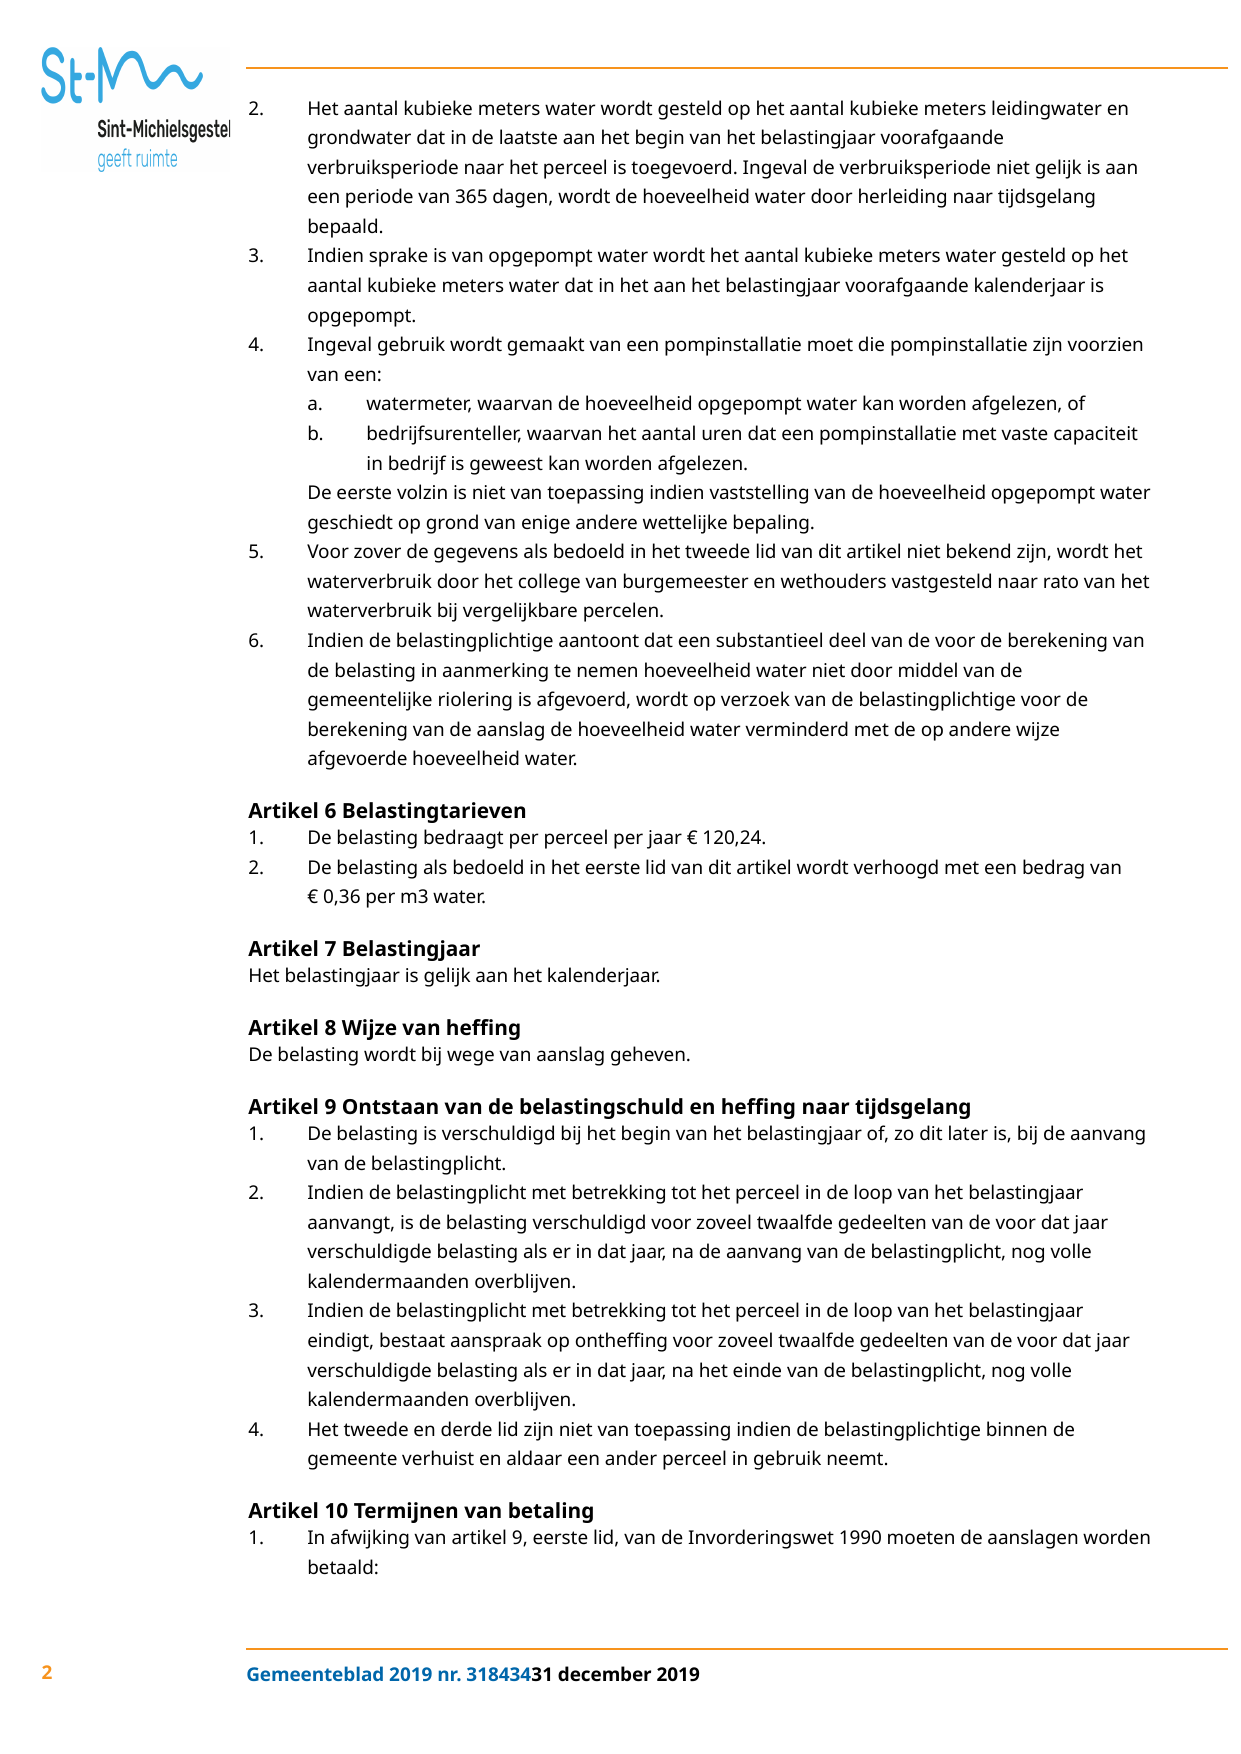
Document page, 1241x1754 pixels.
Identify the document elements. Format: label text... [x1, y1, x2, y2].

list Voor zover de gegevens als bedoeld in het tweede lid van dit artikel niet bekend zijn, wordt het waterverbruik door het college van burgemeester en wethouders vastgesteld naar rato van het waterverbruik bij vergelijkbare percelen. [248, 538, 1152, 623]
list De belasting als bedoeld in het eerste lid van dit artikel wordt verhoogd met een bedrag van € 0,36 per m3 water. [248, 854, 1152, 909]
list bedrijfsurenteller, waarvan het aantal uren dat een pompinstallatie met vaste capaciteit in bedrijf is geweest kan worden afgelezen. [307, 420, 1152, 476]
list Het aantal kubieke meters water wordt gesteld op het aantal kubieke meters leidingwater en grondwater dat in de laatste aan het begin van het belastingjaar voorafgaande verbruiksperiode naar het perceel is toegevoerd. Ingeval de verbruiksperiode niet gelijk is aan een periode van 365 dagen, wordt de hoeveelheid water door herleiding naar tijdsgelang bepaald. [248, 95, 1152, 239]
list Het tweede en derde lid zijn niet van toepassing indien de belastingplichtige binnen de gemeente verhuist en aldaar een ander perceel in gebruik neemt. [248, 1416, 1152, 1471]
list Indien de belastingplicht met betrekking tot het perceel in de loop van het belastingjaar eindigt, bestaat aanspraak op ontheffing voor zoveel twaalfde gedeelten van de voor dat jaar verschuldigde belasting als er in dat jaar, na het einde van de belastingplicht, nog volle kalendermaanden overblijven. [248, 1298, 1152, 1412]
list Ingeval gebruik wordt gemaakt van een pompinstallatie moet die pompinstallatie zijn voorzien van een: [248, 331, 1152, 387]
list De belasting is verschuldigd bij het begin van het belastingjaar of, zo dit later is, bij de aanvang van de belastingplicht. [248, 1120, 1152, 1176]
list In afwijking van artikel 9, eerste lid, van de Invorderingswet 1990 moeten de aanslagen worden betaald: [248, 1524, 1152, 1580]
text Artikel 10 Termijnen van betaling [248, 1496, 1152, 1524]
text Artikel 9 Ontstaan van de belastingschuld en heffing naar tijdsgelang [248, 1092, 1152, 1120]
list De belasting bedraagt per perceel per jaar € 120,24. [248, 824, 1152, 850]
picture [41, 47, 231, 172]
text De belasting wordt bij wege van aanslag geheven. [248, 1041, 1152, 1067]
text Artikel 7 Belastingjaar [248, 934, 1152, 962]
text Artikel 8 Wijze van heffing [248, 1013, 1152, 1041]
text Artikel 6 Belastingtarieven [248, 796, 1152, 824]
list De eerste volzin is niet van toepassing indien vaststelling van de hoeveelheid opgepompt water geschiedt op grond van enige andere wettelijke bepaling. [248, 479, 1152, 535]
list Indien de belastingplicht met betrekking tot het perceel in de loop van het belastingjaar aanvangt, is de belasting verschuldigd voor zoveel twaalfde gedeelten van de voor dat jaar verschuldigde belasting als er in dat jaar, na de aanvang van de belastingplicht, nog volle kalendermaanden overblijven. [248, 1179, 1152, 1294]
list watermeter, waarvan de hoeveelheid opgepompt water kan worden afgelezen, of [307, 391, 1152, 416]
list Indien de belastingplichtige aantoont dat een substantieel deel van de voor de berekening van de belasting in aanmerking te nemen hoeveelheid water niet door middel van de gemeentelijke riolering is afgevoerd, wordt op verzoek van de belastingplichtige voor de berekening van de aanslag de hoeveelheid water verminderd met de op andere wijze afgevoerde hoeveelheid water. [248, 627, 1152, 771]
text Het belastingjaar is gelijk aan het kalenderjaar. [248, 962, 1152, 988]
list Indien sprake is van opgepompt water wordt het aantal kubieke meters water gesteld op het aantal kubieke meters water dat in het aan het belastingjaar voorafgaande kalenderjaar is opgepompt. [248, 243, 1152, 328]
